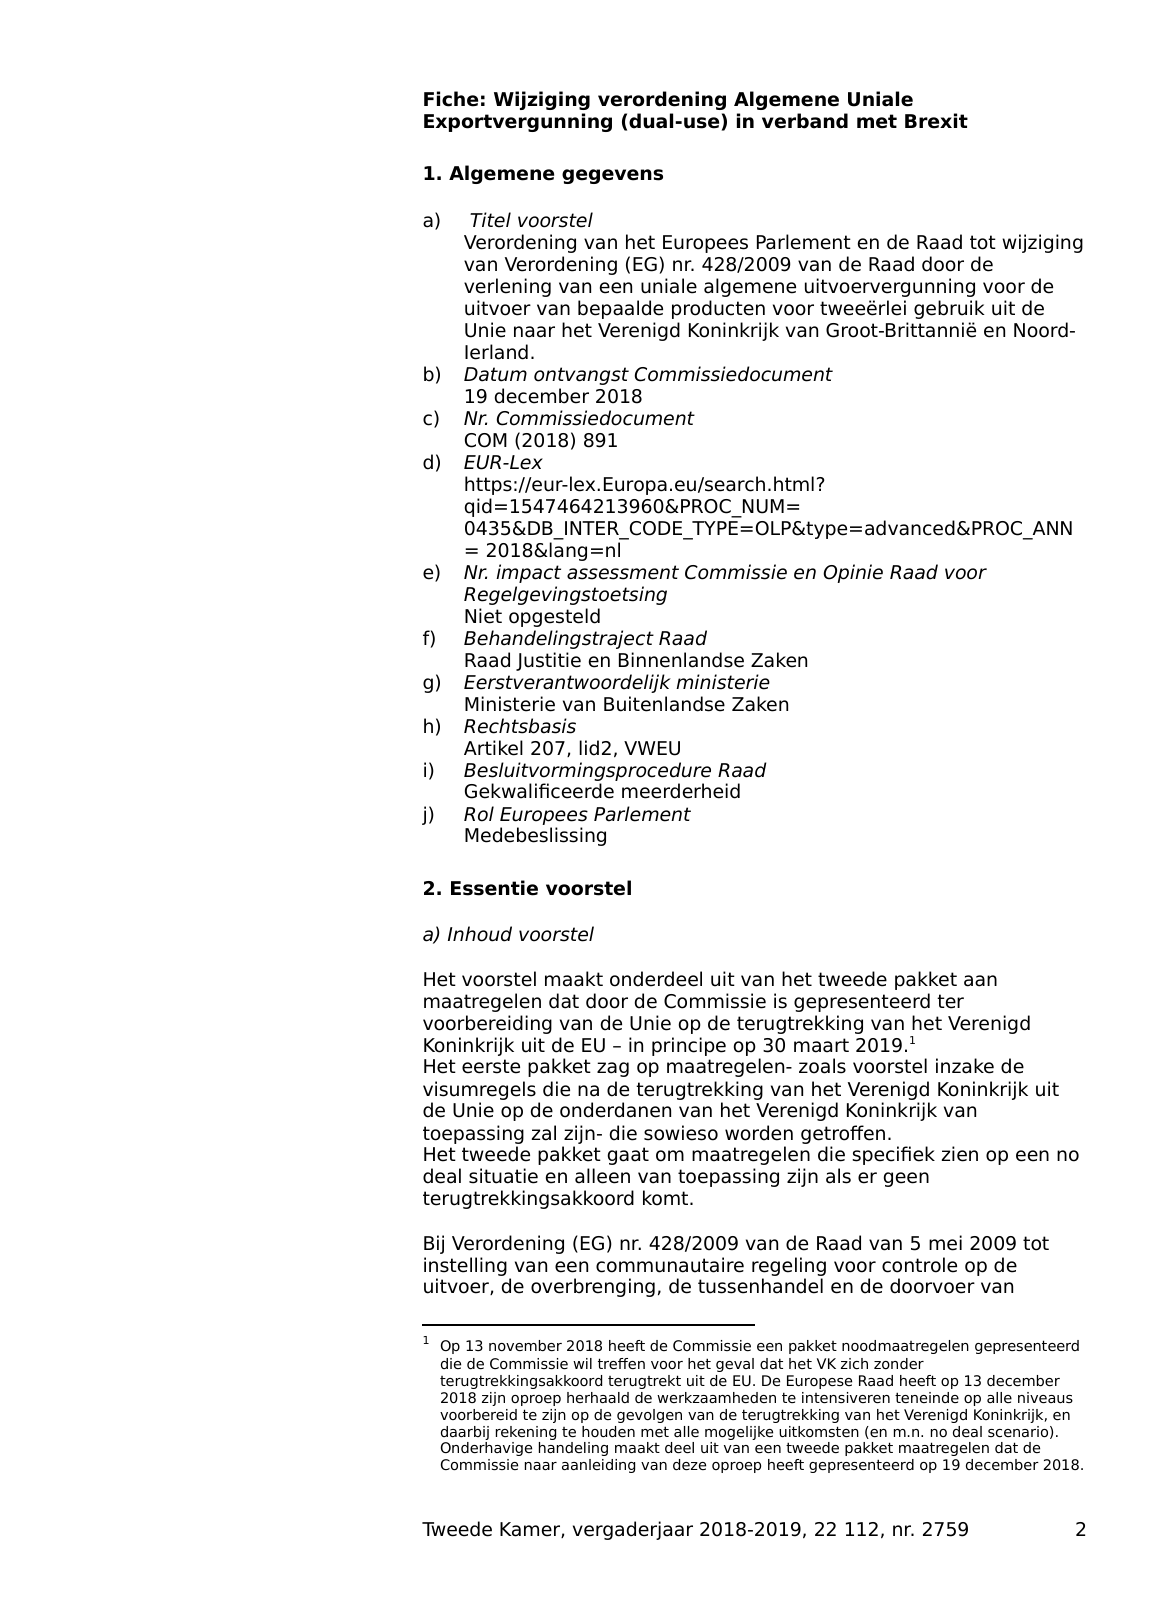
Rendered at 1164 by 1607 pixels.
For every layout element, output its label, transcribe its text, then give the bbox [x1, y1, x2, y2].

text b) Datum ontvangst Commissiedocument [422, 364, 1087, 386]
text j) Rol Europees Parlement [422, 803, 1087, 825]
subtitle Fiche: Wijziging verordening Algemene Uniale Exportvergunning (dual-use) in verband met Brexit [422, 89, 1087, 133]
text e) Nr. impact assessment Commissie en Opinie Raad voor Regelgevingstoetsing [422, 562, 1087, 606]
text Het tweede pakket gaat om maatregelen die specifiek zien op een no deal situatie en alleen van toepassing zijn als er geen terugtrekkingsakkoord komt. [422, 1144, 1087, 1210]
subtitle 1. Algemene gegevens [422, 163, 1087, 185]
text f) Behandelingstraject Raad [422, 628, 1087, 649]
text Bij Verordening (EG) nr. 428/2009 van de Raad van 5 mei 2009 tot instelling van een communautaire regeling voor controle op de uitvoer, de overbrenging, de tussenhandel en de doorvoer van [422, 1232, 1087, 1298]
text Raad Justitie en Binnenlandse Zaken [464, 649, 1087, 672]
subtitle 2. Essentie voorstel [422, 877, 1087, 899]
text a) Titel voorstel [422, 210, 1087, 232]
text Op 13 november 2018 heeft de Commissie een pakket noodmaatregelen gepresenteerd die de Commissie wil treffen voor het geval dat het VK zich zonder terugtrekkingsakkoord terugtrekt uit de EU. De Europese Raad heeft op 13 december 2018 zijn oproep herhaald de werkzaamheden te intensiveren teneinde op alle niveaus voorbereid te zijn op de gevolgen van de terugtrekking van het Verenigd Koninkrijk, en daarbij rekening te houden met alle mogelijke uitkomsten (en m.n. no deal scenario). Onderhavige handeling maakt deel uit van een tweede pakket maatregelen dat de Commissie naar aanleiding van deze oproep heeft gepresenteerd op 19 december 2018. [422, 1334, 1087, 1474]
text Niet opgesteld [464, 606, 1087, 628]
text i) Besluitvormingsprocedure Raad [422, 759, 1087, 781]
text 19 december 2018 [464, 386, 1087, 408]
text Gekwalificeerde meerderheid [464, 781, 1087, 803]
text Het voorstel maakt onderdeel uit van het tweede pakket aan maatregelen dat door de Commissie is gepresenteerd ter voorbereiding van de Unie op de terugtrekking van het Verenigd Koninkrijk uit de EU – in principe op 30 maart 2019. [422, 968, 1087, 1056]
text c) Nr. Commissiedocument [422, 408, 1087, 430]
text Het eerste pakket zag op maatregelen- zoals voorstel inzake de visumregels die na de terugtrekking van het Verenigd Koninkrijk uit de Unie op de onderdanen van het Verenigd Koninkrijk van toepassing zal zijn- die sowieso worden getroffen. [422, 1056, 1087, 1144]
text Ministerie van Buitenlandse Zaken [464, 693, 1087, 716]
text Medebeslissing [464, 825, 1087, 847]
text Artikel 207, lid2, VWEU [464, 737, 1087, 759]
subtitle a) Inhoud voorstel [422, 924, 1087, 946]
text https://eur-lex.Europa.eu/search.html?qid=1547464213960&PROC_NUM= 0435&DB_INTER_CODE_TYPE=OLP&type=advanced&PROC_ANN= 2018&lang=nl [464, 474, 1087, 562]
text Verordening van het Europees Parlement en de Raad tot wijziging van Verordening (EG) nr. 428/2009 van de Raad door de verlening van een uniale algemene uitvoervergunning voor de uitvoer van bepaalde producten voor tweeërlei gebruik uit de Unie naar het Verenigd Koninkrijk van Groot-Brittannië en Noord-Ierland. [464, 232, 1087, 364]
text COM (2018) 891 [464, 430, 1087, 452]
text d) EUR-Lex [422, 452, 1087, 474]
text g) Eerstverantwoordelijk ministerie [422, 672, 1087, 693]
text h) Rechtsbasis [422, 716, 1087, 737]
